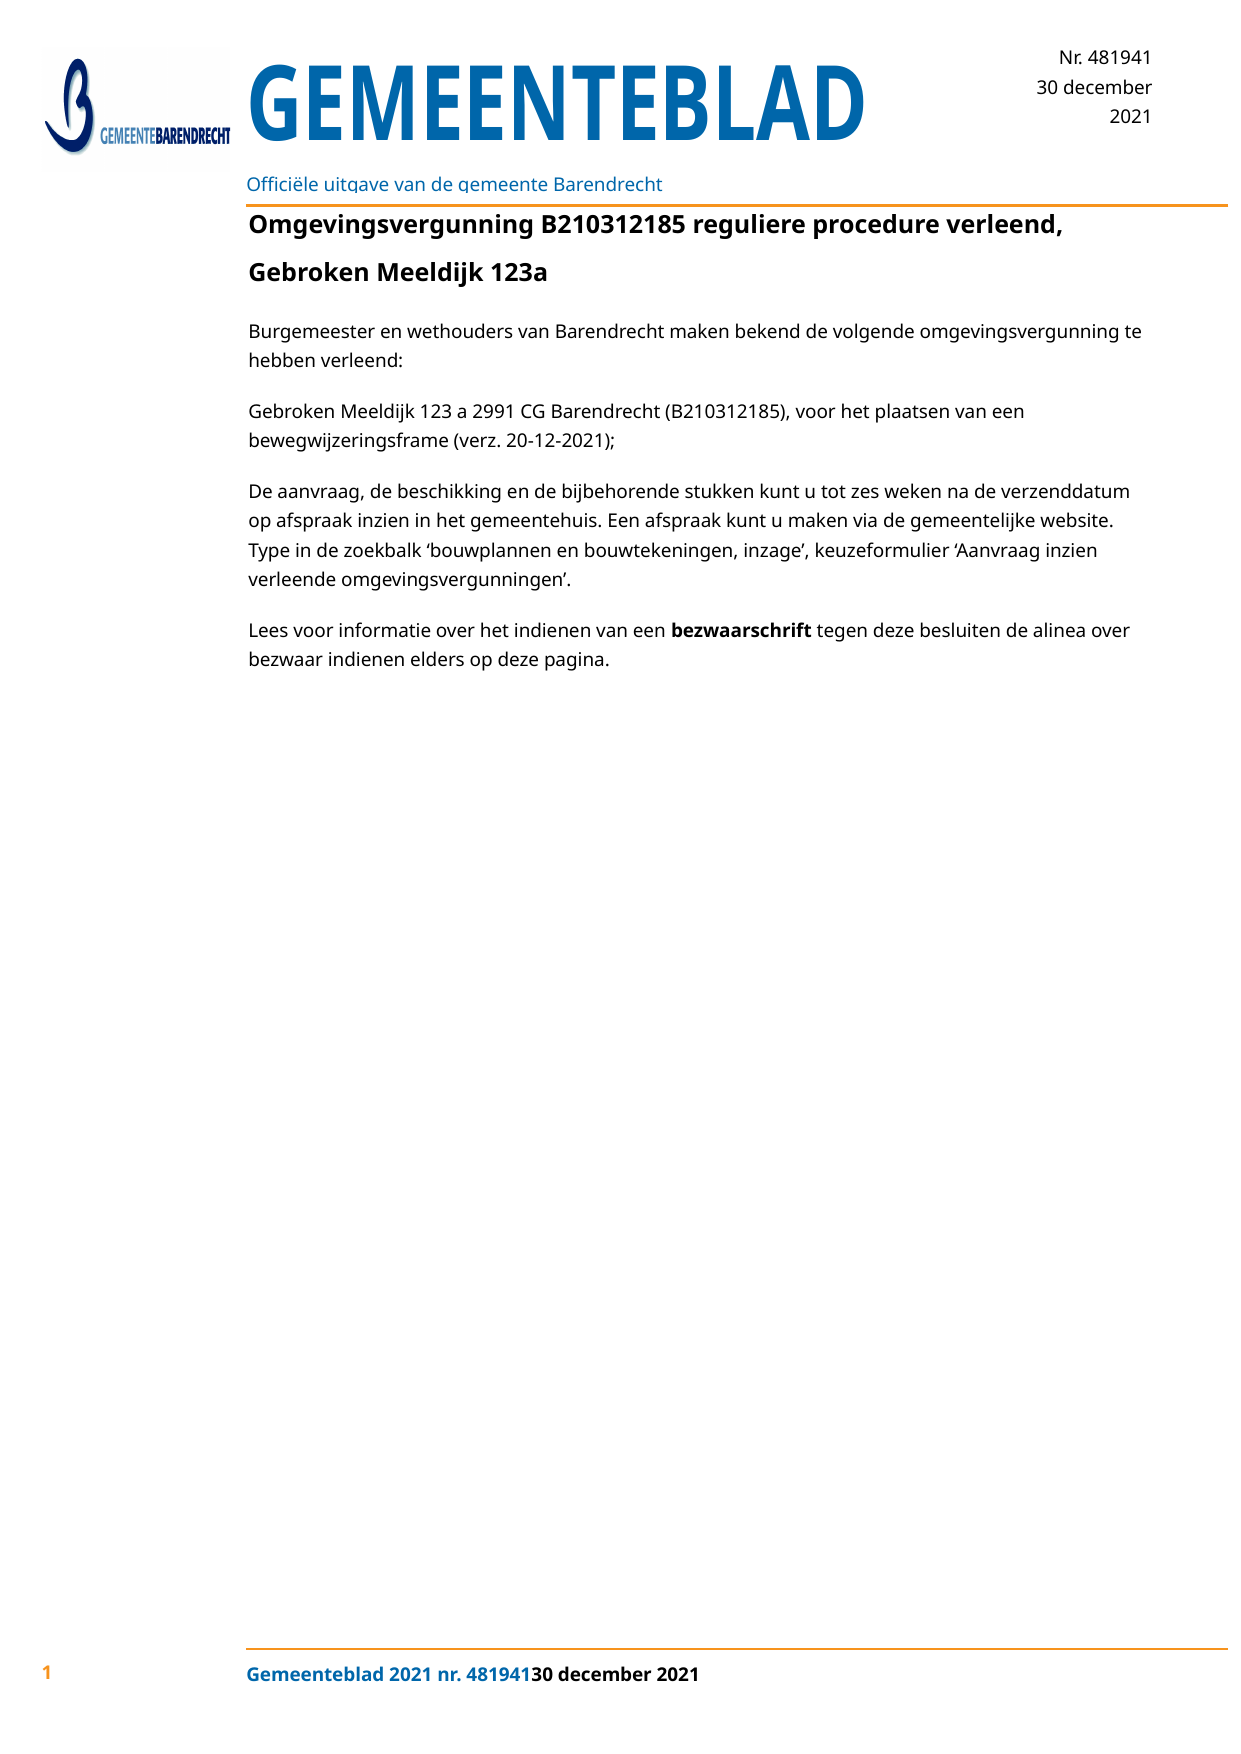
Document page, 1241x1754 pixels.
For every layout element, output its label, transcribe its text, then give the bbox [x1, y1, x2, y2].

text Lees voor informatie over het indienen van een bezwaarschrift tegen deze besluiten de alinea over bezwaar indienen elders op deze pagina. [248, 617, 1152, 672]
text Burgemeester en wethouders van Barendrecht maken bekend de volgende omgevingsvergunning te hebben verleend: [248, 318, 1152, 373]
picture [41, 47, 231, 172]
text Omgevingsvergunning B210312185 reguliere procedure verleend, Gebroken Meeldijk 123a [248, 207, 1152, 288]
text Gebroken Meeldijk 123 a 2991 CG Barendrecht (B210312185), voor het plaatsen van een bewegwijzeringsframe (verz. 20-12-2021); [248, 398, 1152, 453]
text De aanvraag, de beschikking en de bijbehorende stukken kunt u tot zes weken na de verzenddatum op afspraak inzien in het gemeentehuis. Een afspraak kunt u maken via de gemeentelijke website. Type in de zoekbalk ‘bouwplannen en bouwtekeningen, inzage’, keuzeformulier ‘Aanvraag inzien verleende omgevingsvergunningen’. [248, 478, 1152, 592]
